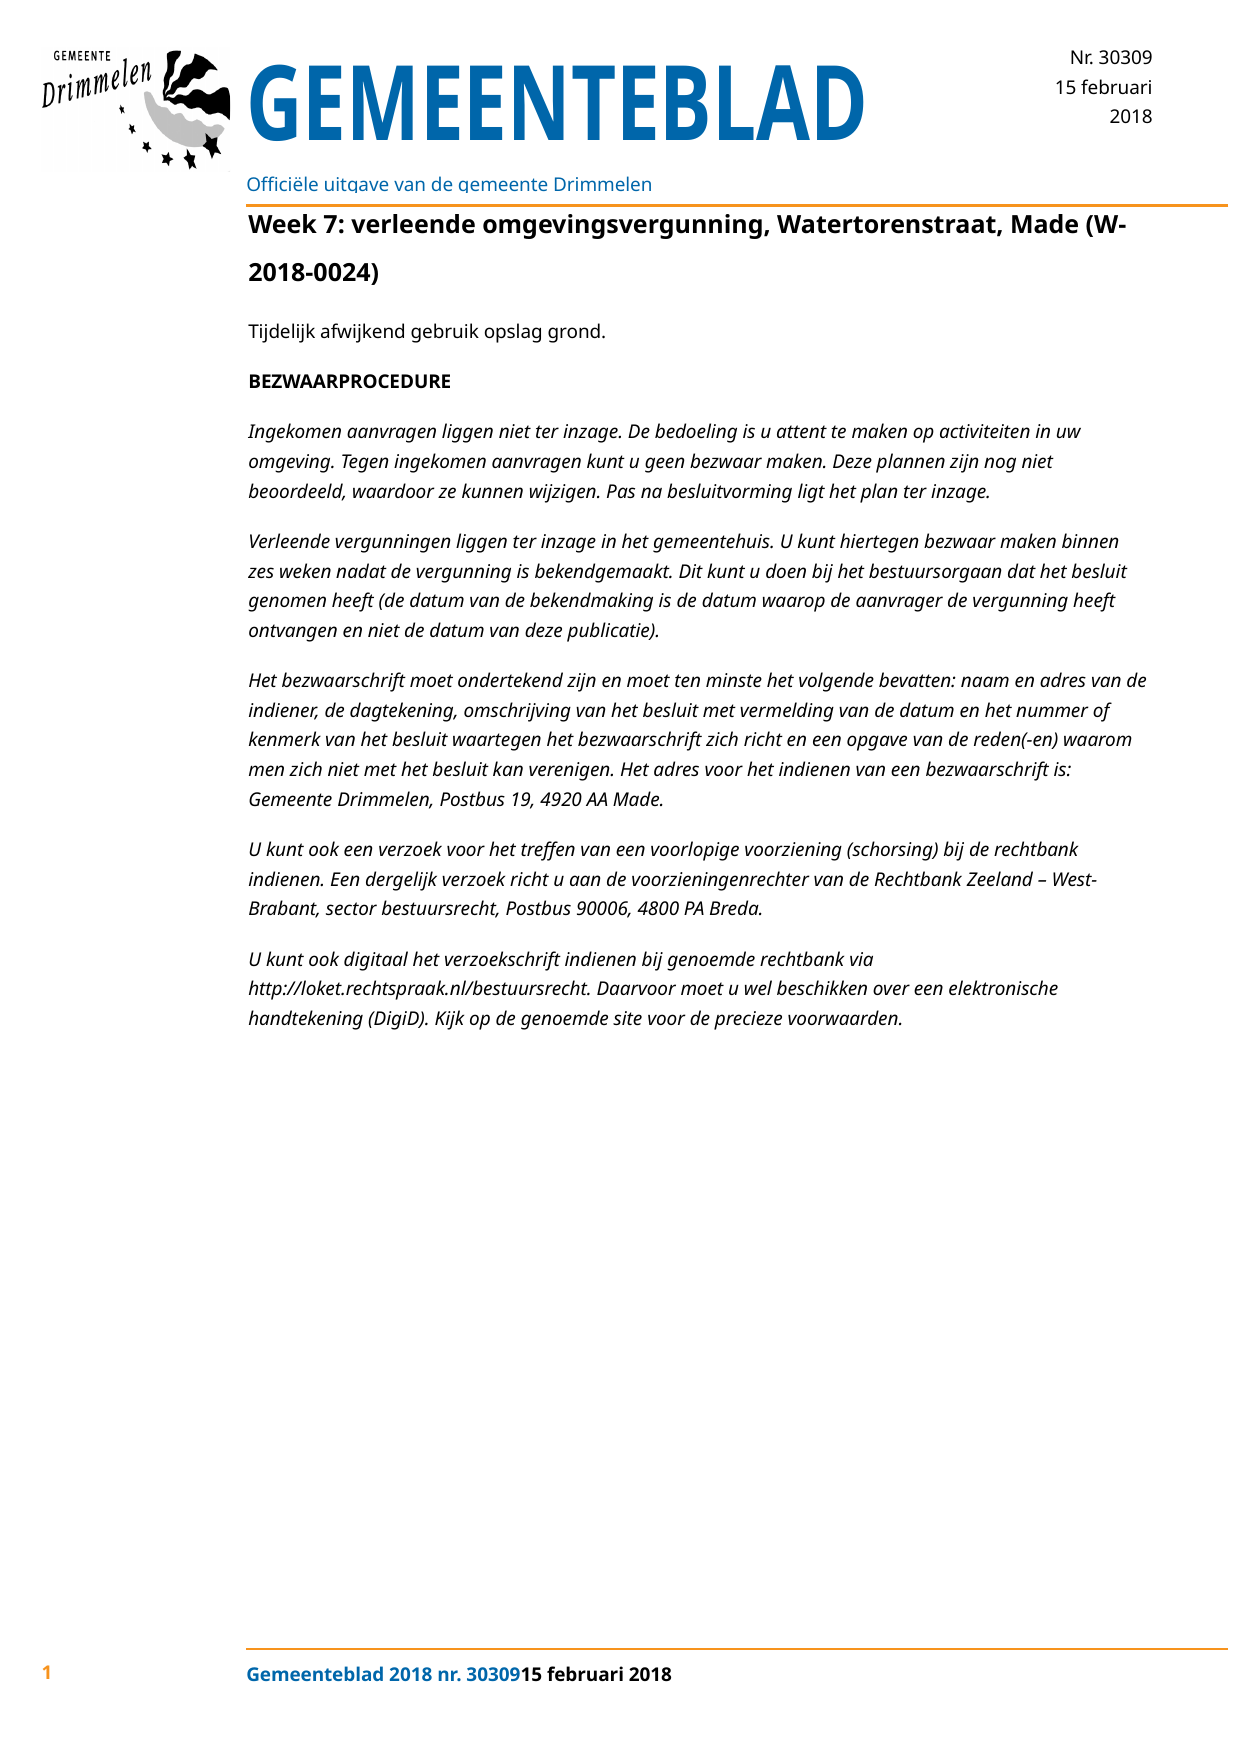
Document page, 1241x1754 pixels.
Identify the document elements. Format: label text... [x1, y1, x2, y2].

text U kunt ook een verzoek voor het treffen van een voorlopige voorziening (schorsing) bij de rechtbank indienen. Een dergelijk verzoek richt u aan de voorzieningenrechter van de Rechtbank Zeeland – West-Brabant, sector bestuursrecht, Postbus 90006, 4800 PA Breda. [248, 836, 1152, 921]
text Week 7: verleende omgevingsvergunning, Watertorenstraat, Made (W-2018-0024) [248, 207, 1152, 288]
text Ingekomen aanvragen liggen niet ter inzage. De bedoeling is u attent te maken op activiteiten in uw omgeving. Tegen ingekomen aanvragen kunt u geen bezwaar maken. Deze plannen zijn nog niet beoordeeld, waardoor ze kunnen wijzigen. Pas na besluitvorming ligt het plan ter inzage. [248, 419, 1152, 504]
text Tijdelijk afwijkend gebruik opslag grond. [248, 318, 1152, 344]
text Het bezwaarschrift moet ondertekend zijn en moet ten minste het volgende bevatten: naam en adres van de indiener, de dagtekening, omschrijving van het besluit met vermelding van de datum en het nummer of kenmerk van het besluit waartegen het bezwaarschrift zich richt en een opgave van de reden(-en) waarom men zich niet met het besluit kan verenigen. Het adres voor het indienen van een bezwaarschrift is: Gemeente Drimmelen, Postbus 19, 4920 AA Made. [248, 667, 1152, 812]
text BEZWAARPROCEDURE [248, 368, 1152, 394]
text Verleende vergunningen liggen ter inzage in het gemeentehuis. U kunt hiertegen bezwaar maken binnen zes weken nadat de vergunning is bekendgemaakt. Dit kunt u doen bij het bestuursorgaan dat het besluit genomen heeft (de datum van de bekendmaking is de datum waarop de aanvrager de vergunning heeft ontvangen en niet de datum van deze publicatie). [248, 528, 1152, 643]
text U kunt ook digitaal het verzoekschrift indienen bij genoemde rechtbank via http://loket.rechtspraak.nl/bestuursrecht. Daarvoor moet u wel beschikken over een elektronische handtekening (DigiD). Kijk op de genoemde site voor de precieze voorwaarden. [248, 946, 1152, 1031]
picture [41, 47, 231, 172]
